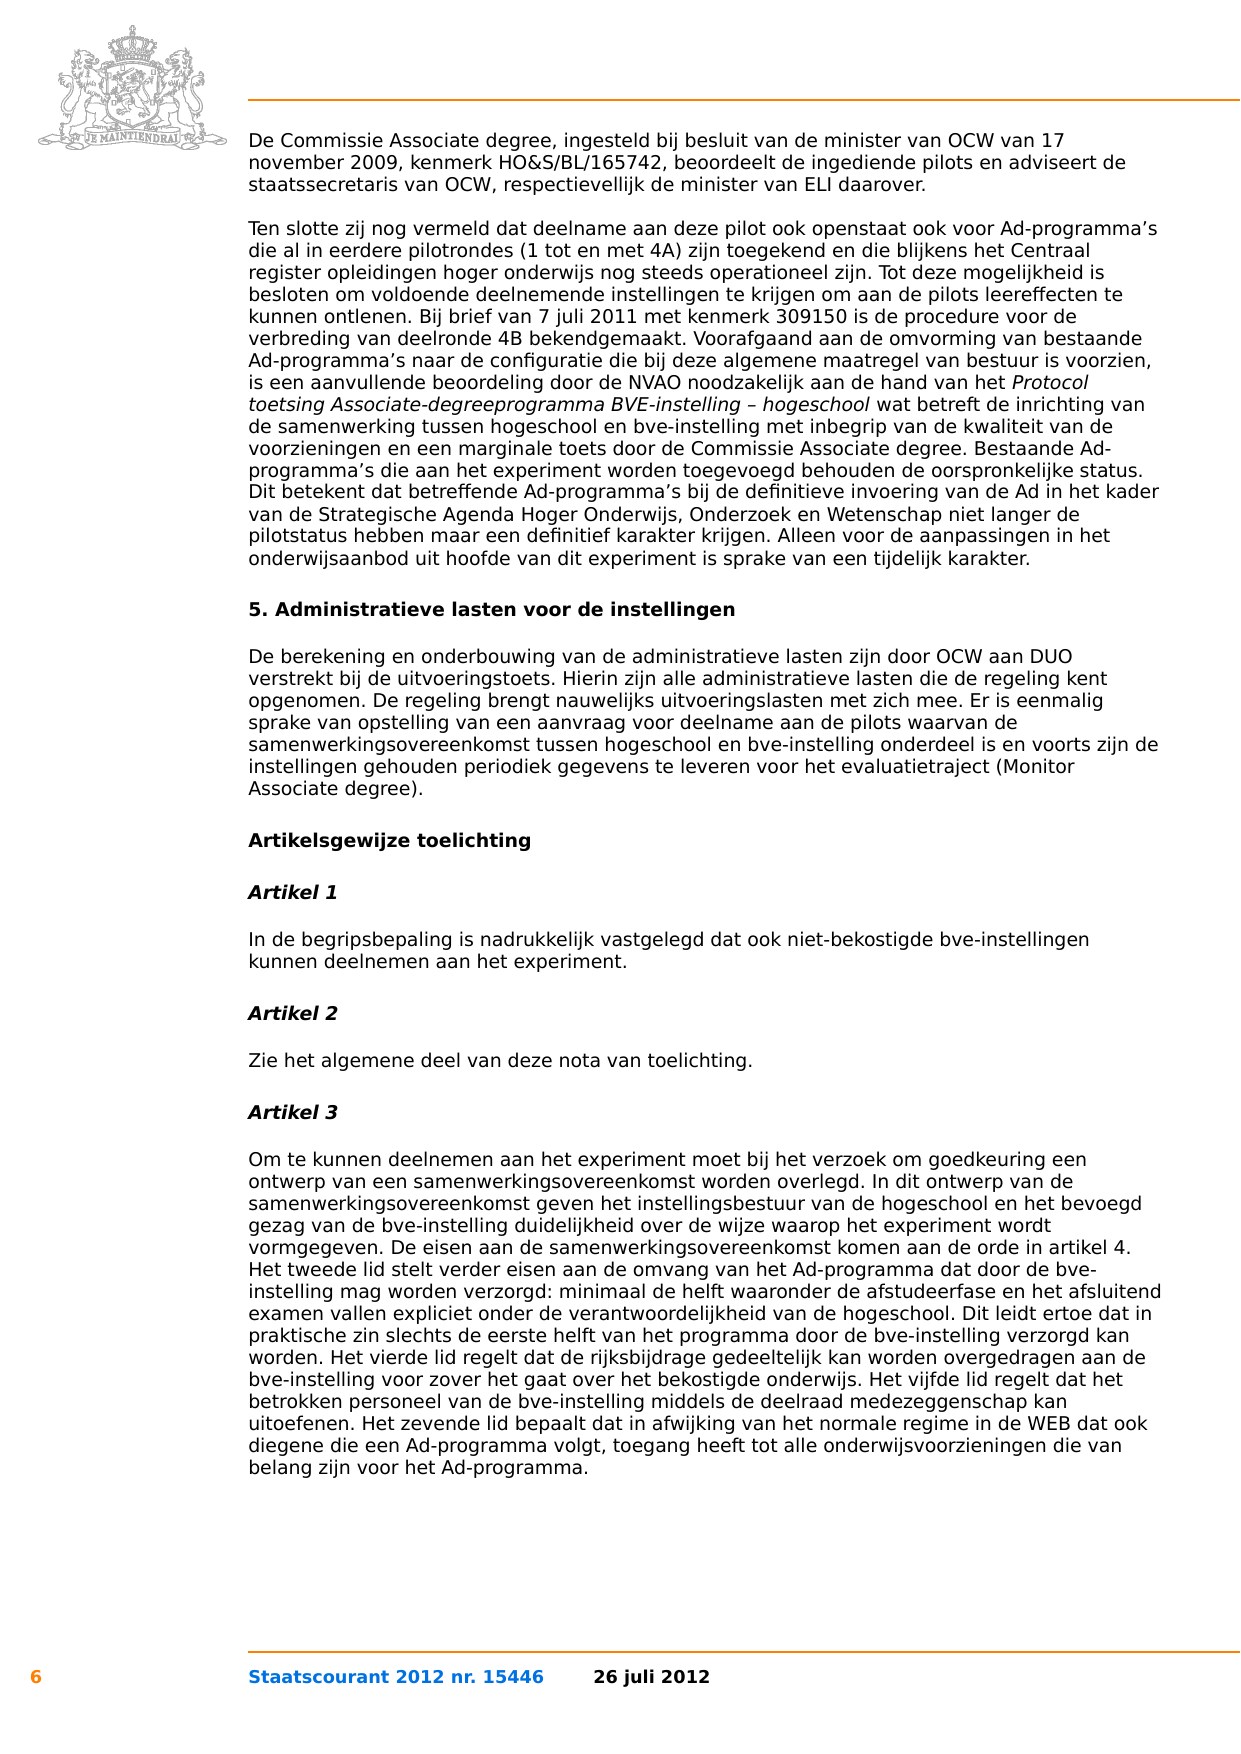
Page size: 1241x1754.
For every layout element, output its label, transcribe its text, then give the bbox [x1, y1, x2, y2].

text Ten slotte zij nog vermeld dat deelname aan deze pilot ook openstaat ook voor Ad-programma’s die al in eerdere pilotrondes (1 tot en met 4A) zijn toegekend en die blijkens het Centraal register opleidingen hoger onderwijs nog steeds operationeel zijn. Tot deze mogelijkheid is besloten om voldoende deelnemende instellingen te krijgen om aan de pilots leereffecten te kunnen ontlenen. Bij brief van 7 juli 2011 met kenmerk 309150 is de procedure voor de verbreding van deelronde 4B bekendgemaakt. Voorafgaand aan de omvorming van bestaande Ad-programma’s naar de configuratie die bij deze algemene maatregel van bestuur is voorzien, is een aanvullende beoordeling door de NVAO noodzakelijk aan de hand van het Protocol toetsing Associate-degreeprogramma BVE-instelling – hogeschool wat betreft de inrichting van de samenwerking tussen hogeschool en bve-instelling met inbegrip van de kwaliteit van de voorzieningen en een marginale toets door de Commissie Associate degree. Bestaande Ad-programma’s die aan het experiment worden toegevoegd behouden de oorspronkelijke status. Dit betekent dat betreffende Ad-programma’s bij de definitieve invoering van de Ad in het kader van de Strategische Agenda Hoger Onderwijs, Onderzoek en Wetenschap niet langer de pilotstatus hebben maar een definitief karakter krijgen. Alleen voor de aanpassingen in het onderwijsaanbod uit hoofde van dit experiment is sprake van een tijdelijk karakter. [248, 218, 1163, 569]
subtitle Artikelsgewijze toelichting [248, 830, 1163, 852]
picture [38, 25, 227, 150]
subtitle 5. Administratieve lasten voor de instellingen [248, 599, 1163, 621]
subtitle Artikel 3 [248, 1102, 1163, 1124]
text In de begripsbepaling is nadrukkelijk vastgelegd dat ook niet-bekostigde bve-instellingen kunnen deelnemen aan het experiment. [248, 929, 1163, 973]
subtitle Artikel 1 [248, 882, 1163, 904]
subtitle Artikel 2 [248, 1003, 1163, 1025]
text Om te kunnen deelnemen aan het experiment moet bij het verzoek om goedkeuring een ontwerp van een samenwerkingsovereenkomst worden overlegd. In dit ontwerp van de samenwerkingsovereenkomst geven het instellingsbestuur van de hogeschool en het bevoegd gezag van de bve-instelling duidelijkheid over de wijze waarop het experiment wordt vormgegeven. De eisen aan de samenwerkingsovereenkomst komen aan de orde in artikel 4. [248, 1149, 1163, 1259]
text De Commissie Associate degree, ingesteld bij besluit van de minister van OCW van 17 november 2009, kenmerk HO&S/BL/165742, beoordeelt de ingediende pilots en adviseert de staatssecretaris van OCW, respectievellijk de minister van ELI daarover. [248, 130, 1163, 196]
text Het tweede lid stelt verder eisen aan de omvang van het Ad-programma dat door de bve-instelling mag worden verzorgd: minimaal de helft waaronder de afstudeerfase en het afsluitend examen vallen expliciet onder de verantwoordelijkheid van de hogeschool. Dit leidt ertoe dat in praktische zin slechts de eerste helft van het programma door de bve-instelling verzorgd kan worden. Het vierde lid regelt dat de rijksbijdrage gedeeltelijk kan worden overgedragen aan de bve-instelling voor zover het gaat over het bekostigde onderwijs. Het vijfde lid regelt dat het betrokken personeel van de bve-instelling middels de deelraad medezeggenschap kan uitoefenen. Het zevende lid bepaalt dat in afwijking van het normale regime in de WEB dat ook diegene die een Ad-programma volgt, toegang heeft tot alle onderwijsvoorzieningen die van belang zijn voor het Ad-programma. [248, 1259, 1163, 1479]
text Zie het algemene deel van deze nota van toelichting. [248, 1050, 1163, 1072]
text De berekening en onderbouwing van de administratieve lasten zijn door OCW aan DUO verstrekt bij de uitvoeringstoets. Hierin zijn alle administratieve lasten die de regeling kent opgenomen. De regeling brengt nauwelijks uitvoeringslasten met zich mee. Er is eenmalig sprake van opstelling van een aanvraag voor deelname aan de pilots waarvan de samenwerkingsovereenkomst tussen hogeschool en bve-instelling onderdeel is en voorts zijn de instellingen gehouden periodiek gegevens te leveren voor het evaluatietraject (Monitor Associate degree). [248, 646, 1163, 800]
